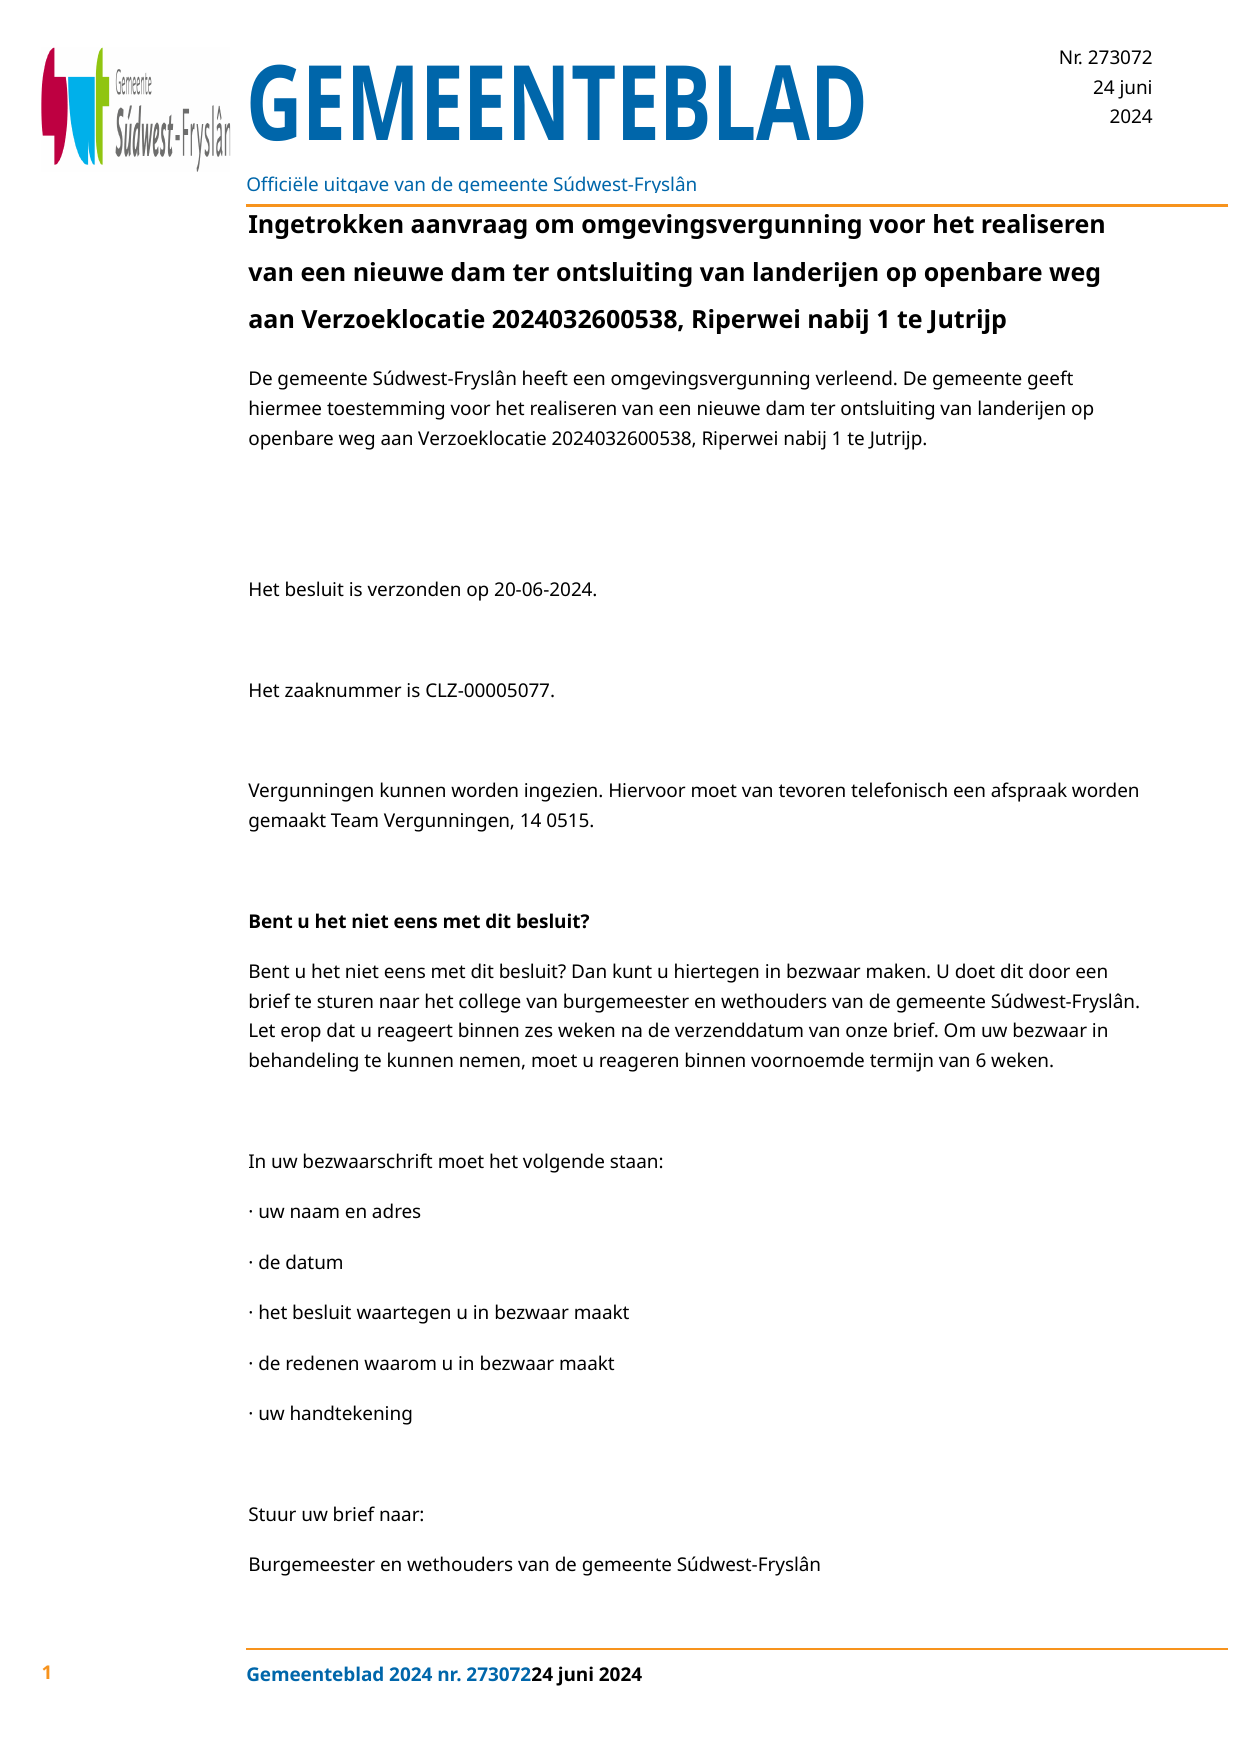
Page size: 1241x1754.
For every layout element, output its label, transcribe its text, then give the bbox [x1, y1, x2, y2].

text Ingetrokken aanvraag om omgevingsvergunning voor het realiseren van een nieuwe dam ter ontsluiting van landerijen op openbare weg aan Verzoeklocatie 2024032600538, Riperwei nabij 1 te Jutrijp [248, 207, 1152, 336]
text Burgemeester en wethouders van de gemeente Súdwest-Fryslân [248, 1551, 1152, 1577]
text · de datum [248, 1249, 1152, 1274]
text Bent u het niet eens met dit besluit? Dan kunt u hiertegen in bezwaar maken. U doet dit door een brief te sturen naar het college van burgemeester en wethouders van de gemeente Súdwest-Fryslân. Let erop dat u reageert binnen zes weken na de verzenddatum van onze brief. Om uw bezwaar in behandeling te kunnen nemen, moet u reageren binnen voornoemde termijn van 6 weken. [248, 958, 1152, 1073]
picture [41, 47, 231, 172]
text In uw bezwaarschrift moet het volgende staan: [248, 1148, 1152, 1174]
text · uw naam en adres [248, 1198, 1152, 1224]
text Vergunningen kunnen worden ingezien. Hiervoor moet van tevoren telefonisch een afspraak worden gemaakt Team Vergunningen, 14 0515. [248, 778, 1152, 833]
text Stuur uw brief naar: [248, 1501, 1152, 1527]
text Bent u het niet eens met dit besluit? [248, 908, 1152, 934]
text Het zaaknummer is CLZ-00005077. [248, 677, 1152, 702]
text Het besluit is verzonden op 20-06-2024. [248, 576, 1152, 602]
text De gemeente Súdwest-Fryslân heeft een omgevingsvergunning verleend. De gemeente geeft hiermee toestemming voor het realiseren van een nieuwe dam ter ontsluiting van landerijen op openbare weg aan Verzoeklocatie 2024032600538, Riperwei nabij 1 te Jutrijp. [248, 366, 1152, 450]
text · uw handtekening [248, 1400, 1152, 1426]
text · de redenen waarom u in bezwaar maakt [248, 1350, 1152, 1375]
text · het besluit waartegen u in bezwaar maakt [248, 1299, 1152, 1325]
